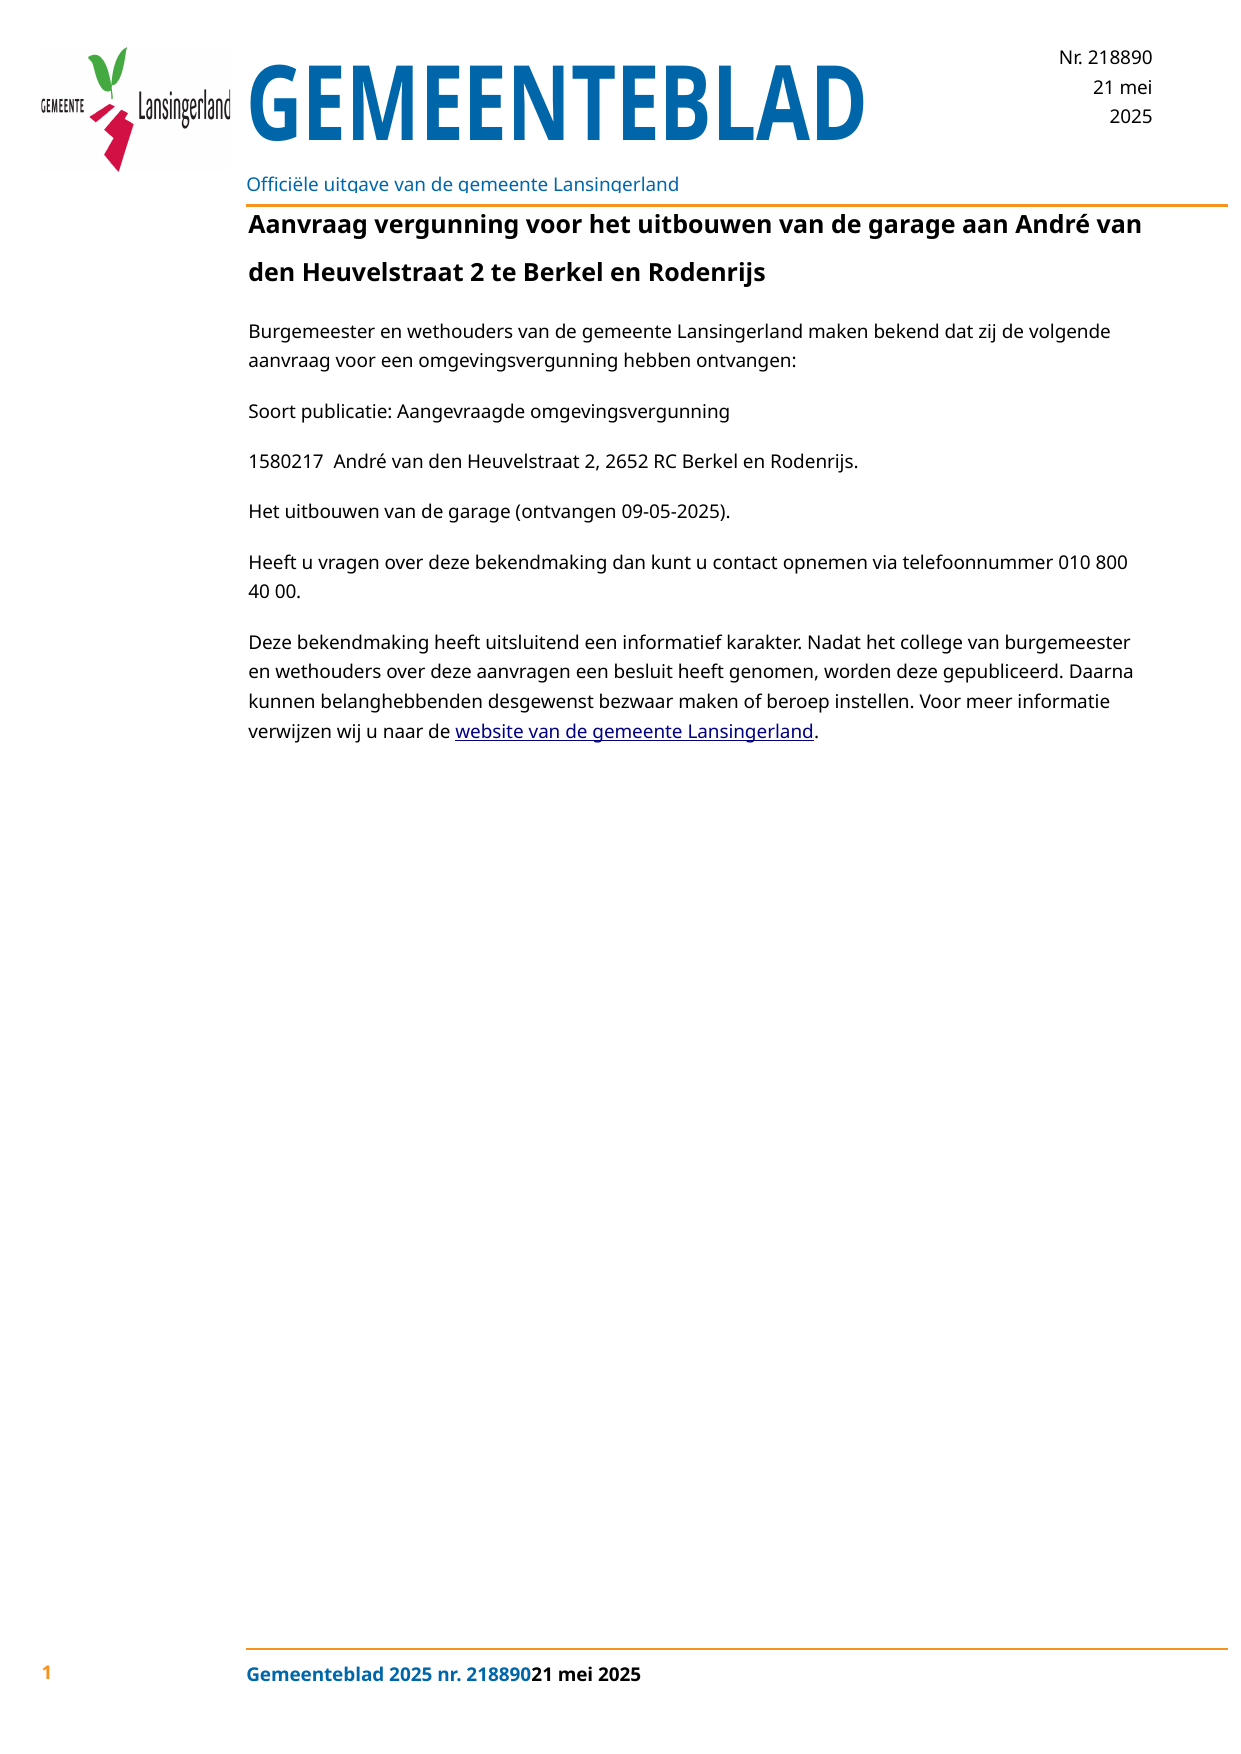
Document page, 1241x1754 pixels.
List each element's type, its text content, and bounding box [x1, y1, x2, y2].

text Heeft u vragen over deze bekendmaking dan kunt u contact opnemen via telefoonnummer 010 800 40 00. [248, 549, 1152, 604]
text Aanvraag vergunning voor het uitbouwen van de garage aan André van den Heuvelstraat 2 te Berkel en Rodenrijs [248, 207, 1152, 288]
picture [41, 47, 231, 172]
text Burgemeester en wethouders van de gemeente Lansingerland maken bekend dat zij de volgende aanvraag voor een omgevingsvergunning hebben ontvangen: [248, 318, 1152, 373]
text Deze bekendmaking heeft uitsluitend een informatief karakter. Nadat het college van burgemeester en wethouders over deze aanvragen een besluit heeft genomen, worden deze gepubliceerd. Daarna kunnen belanghebbenden desgewenst bezwaar maken of beroep instellen. Voor meer informatie verwijzen wij u naar de website van de gemeente Lansingerland. [248, 629, 1152, 744]
text Het uitbouwen van de garage (ontvangen 09-05-2025). [248, 499, 1152, 524]
text Soort publicatie: Aangevraagde omgevingsvergunning [248, 398, 1152, 424]
text 1580217 André van den Heuvelstraat 2, 2652 RC Berkel en Rodenrijs. [248, 448, 1152, 474]
